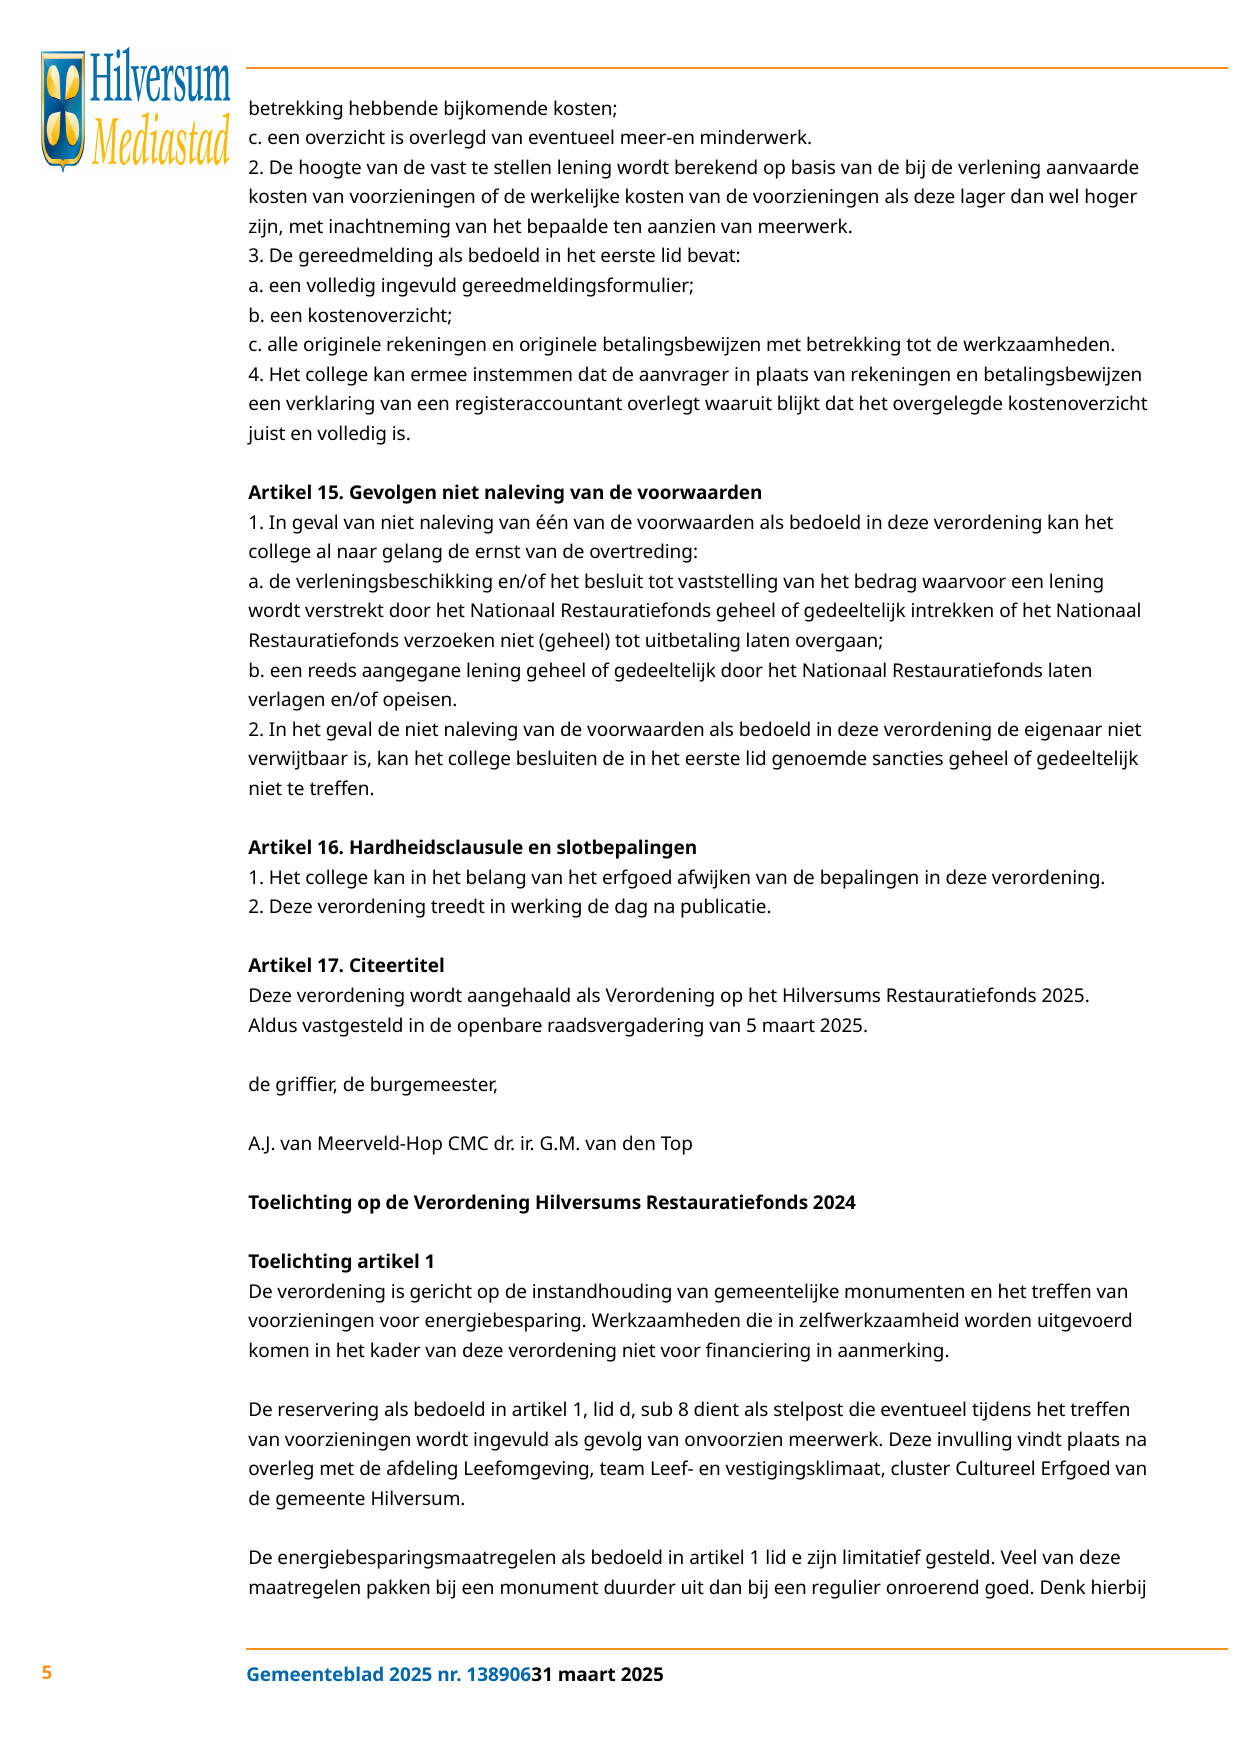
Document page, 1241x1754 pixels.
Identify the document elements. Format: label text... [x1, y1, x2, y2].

text b. een reeds aangegane lening geheel of gedeeltelijk door het Nationaal Restauratiefonds laten verlagen en/of opeisen. [248, 657, 1152, 712]
text a. een volledig ingevuld gereedmeldingsformulier; [248, 272, 1152, 298]
text de griffier, de burgemeester, [248, 1071, 1152, 1097]
text Artikel 17. Citeertitel [248, 953, 1152, 978]
text c. een overzicht is overlegd van eventueel meer-en minderwerk. [248, 124, 1152, 150]
text a. de verleningsbeschikking en/of het besluit tot vaststelling van het bedrag waarvoor een lening wordt verstrekt door het Nationaal Restauratiefonds geheel of gedeeltelijk intrekken of het Nationaal Restauratiefonds verzoeken niet (geheel) tot uitbetaling laten overgaan; [248, 568, 1152, 653]
text Deze verordening wordt aangehaald als Verordening op het Hilversums Restauratiefonds 2025. [248, 982, 1152, 1008]
picture [41, 47, 231, 172]
text b. een kostenoverzicht; [248, 302, 1152, 328]
text 4. Het college kan ermee instemmen dat de aanvrager in plaats van rekeningen en betalingsbewijzen een verklaring van een registeraccountant overlegt waaruit blijkt dat het overgelegde kostenoverzicht juist en volledig is. [248, 361, 1152, 446]
text Artikel 16. Hardheidsclausule en slotbepalingen [248, 834, 1152, 860]
text 2. Deze verordening treedt in werking de dag na publicatie. [248, 893, 1152, 919]
text De verordening is gericht op de instandhouding van gemeentelijke monumenten en het treffen van voorzieningen voor energiebesparing. Werkzaamheden die in zelfwerkzaamheid worden uitgevoerd komen in het kader van deze verordening niet voor financiering in aanmerking. [248, 1278, 1152, 1363]
text 2. In het geval de niet naleving van de voorwaarden als bedoeld in deze verordening de eigenaar niet verwijtbaar is, kan het college besluiten de in het eerste lid genoemde sancties geheel of gedeeltelijk niet te treffen. [248, 716, 1152, 801]
text De reservering als bedoeld in artikel 1, lid d, sub 8 dient als stelpost die eventueel tijdens het treffen van voorzieningen wordt ingevuld als gevolg van onvoorzien meerwerk. Deze invulling vindt plaats na overleg met de afdeling Leefomgeving, team Leef- en vestigingsklimaat, cluster Cultureel Erfgoed van de gemeente Hilversum. [248, 1396, 1152, 1511]
text c. alle originele rekeningen en originele betalingsbewijzen met betrekking tot de werkzaamheden. [248, 331, 1152, 357]
text 1. Het college kan in het belang van het erfgoed afwijken van de bepalingen in deze verordening. [248, 864, 1152, 890]
text De energiebesparingsmaatregelen als bedoeld in artikel 1 lid e zijn limitatief gesteld. Veel van deze maatregelen pakken bij een monument duurder uit dan bij een regulier onroerend goed. Denk hierbij [248, 1544, 1152, 1600]
text Toelichting op de Verordening Hilversums Restauratiefonds 2024 [248, 1189, 1152, 1215]
text 1. In geval van niet naleving van één van de voorwaarden als bedoeld in deze verordening kan het college al naar gelang de ernst van de overtreding: [248, 509, 1152, 564]
text 3. De gereedmelding als bedoeld in het eerste lid bevat: [248, 243, 1152, 268]
text Aldus vastgesteld in de openbare raadsvergadering van 5 maart 2025. [248, 1012, 1152, 1038]
text Artikel 15. Gevolgen niet naleving van de voorwaarden [248, 479, 1152, 505]
text betrekking hebbende bijkomende kosten; [248, 95, 1152, 121]
text A.J. van Meerveld-Hop CMC dr. ir. G.M. van den Top [248, 1130, 1152, 1156]
text Toelichting artikel 1 [248, 1248, 1152, 1274]
text 2. De hoogte van de vast te stellen lening wordt berekend op basis van de bij de verlening aanvaarde kosten van voorzieningen of de werkelijke kosten van de voorzieningen als deze lager dan wel hoger zijn, met inachtneming van het bepaalde ten aanzien van meerwerk. [248, 154, 1152, 239]
